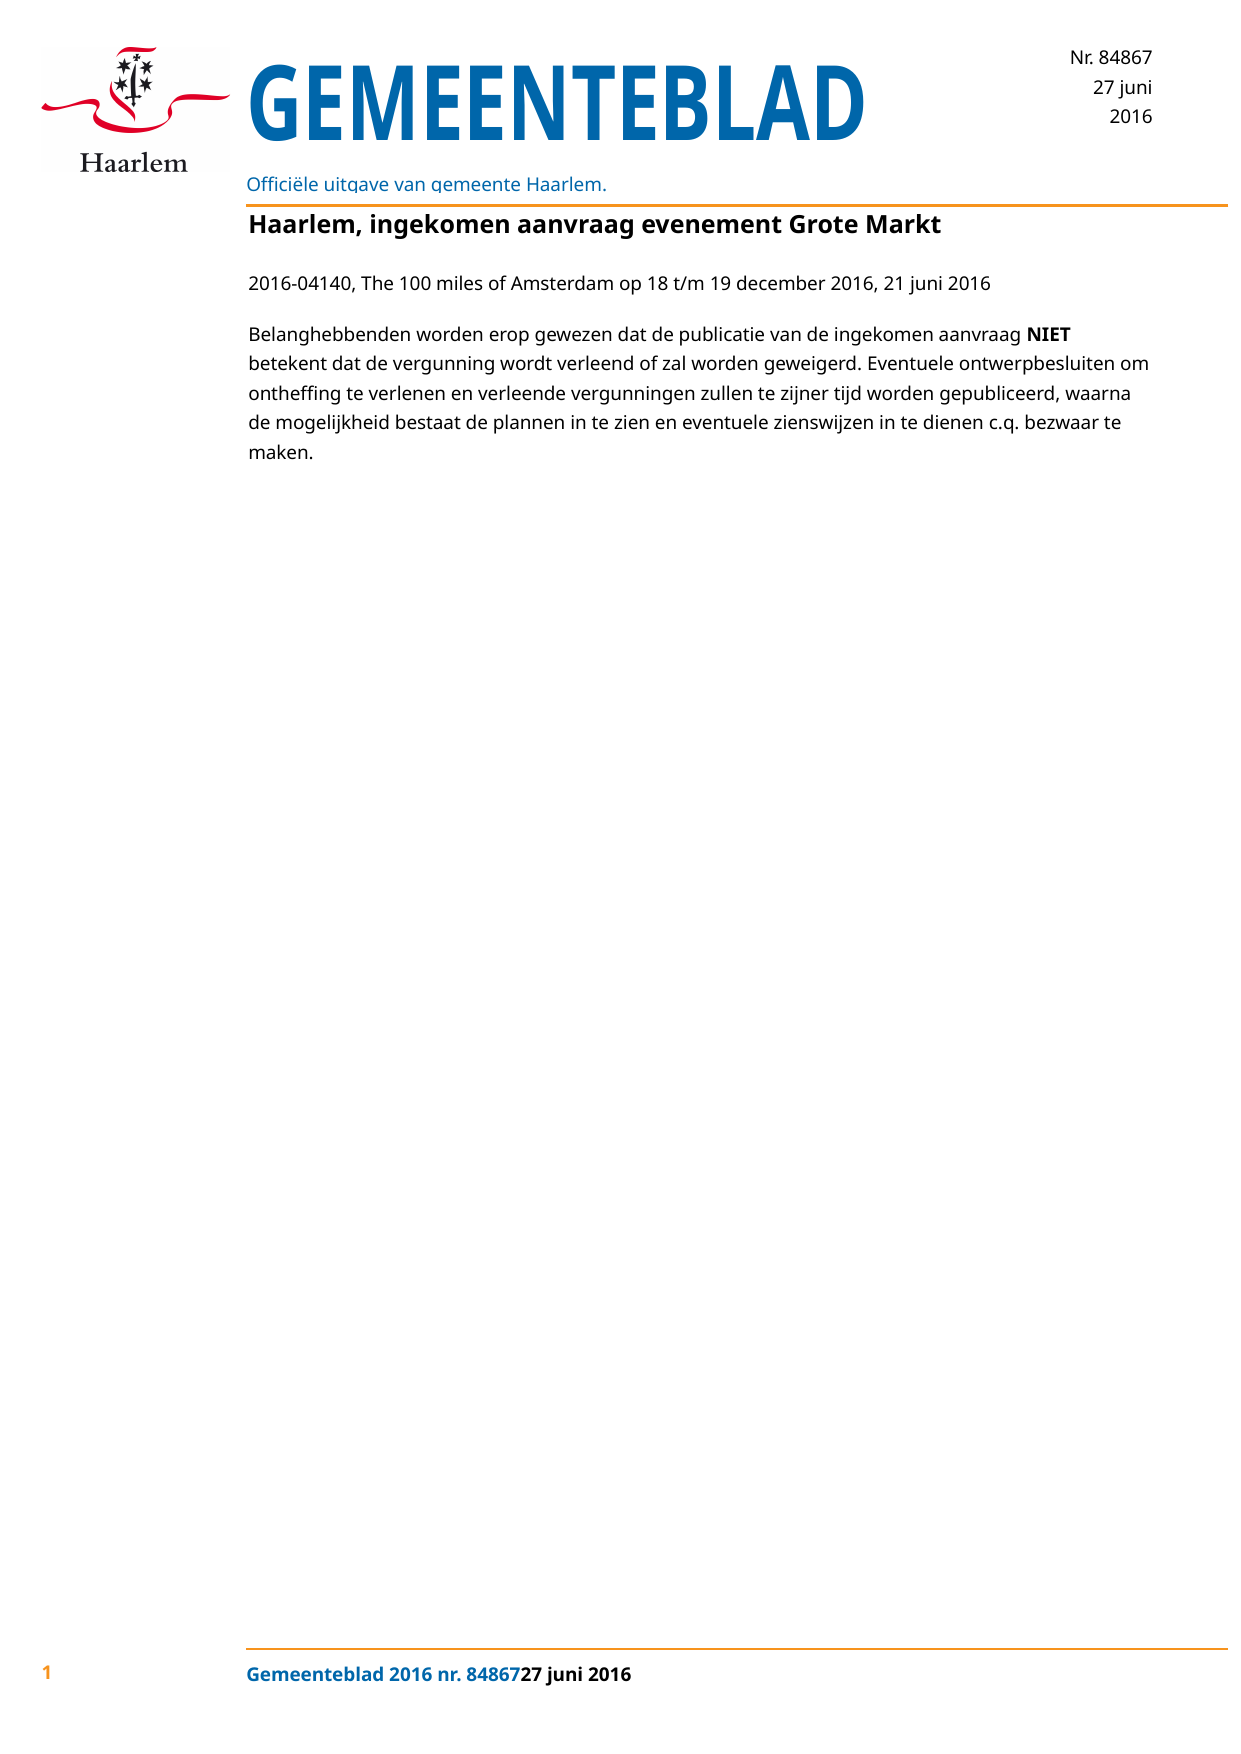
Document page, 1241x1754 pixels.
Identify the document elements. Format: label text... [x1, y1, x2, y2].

text Belanghebbenden worden erop gewezen dat de publicatie van de ingekomen aanvraag NIET betekent dat de vergunning wordt verleend of zal worden geweigerd. Eventuele ontwerpbesluiten om ontheffing te verlenen en verleende vergunningen zullen te zijner tijd worden gepubliceerd, waarna de mogelijkheid bestaat de plannen in te zien en eventuele zienswijzen in te dienen c.q. bezwaar te maken. [248, 321, 1152, 465]
picture [41, 47, 231, 172]
text Haarlem, ingekomen aanvraag evenement Grote Markt [248, 207, 1152, 241]
text 2016-04140, The 100 miles of Amsterdam op 18 t/m 19 december 2016, 21 juni 2016 [248, 270, 1152, 296]
